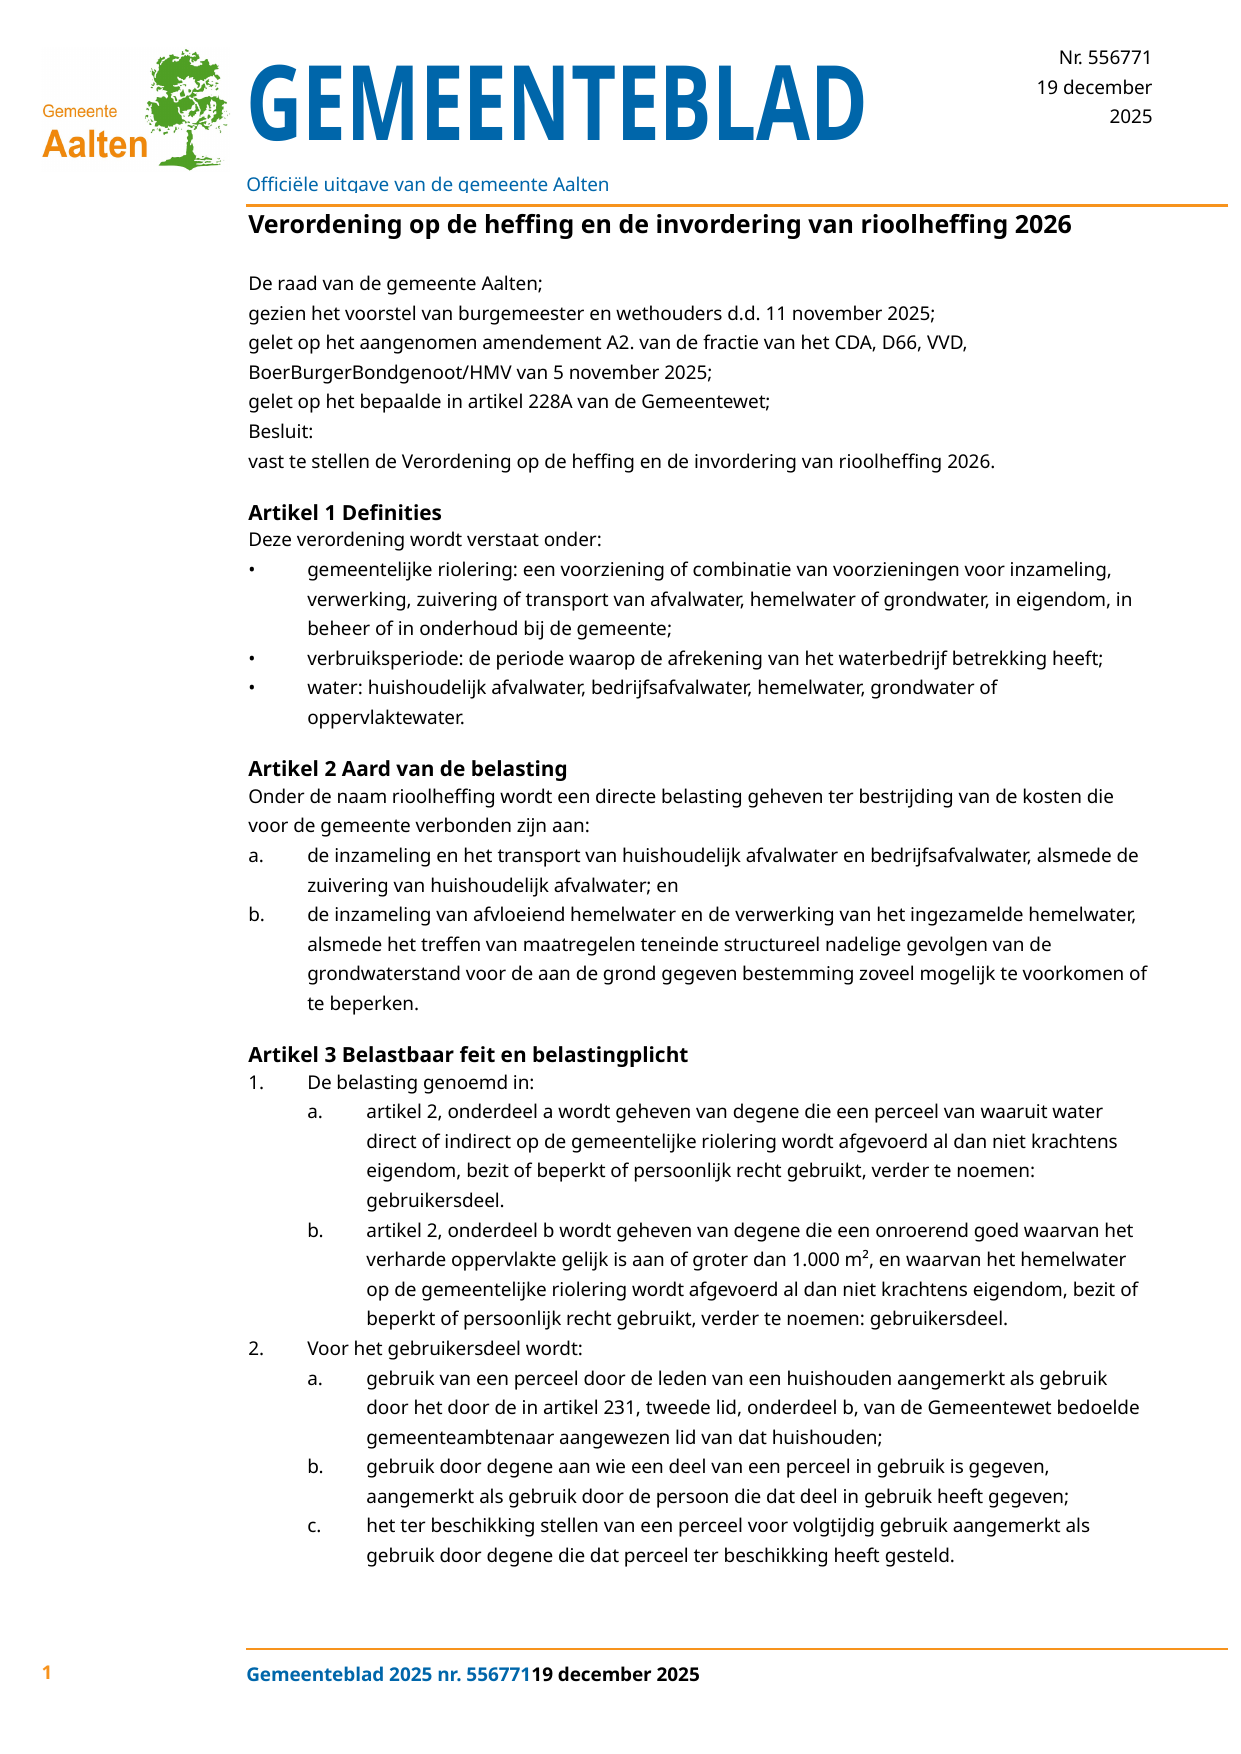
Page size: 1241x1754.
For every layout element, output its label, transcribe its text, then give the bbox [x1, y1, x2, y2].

list de inzameling en het transport van huishoudelijk afvalwater en bedrijfsafvalwater, alsmede de zuivering van huishoudelijk afvalwater; en [248, 842, 1152, 897]
text Artikel 2 Aard van de belasting [248, 754, 1152, 783]
list het ter beschikking stellen van een perceel voor volgtijdig gebruik aangemerkt als gebruik door degene die dat perceel ter beschikking heeft gesteld. [307, 1513, 1152, 1568]
text Verordening op de heffing en de invordering van rioolheffing 2026 [248, 207, 1152, 241]
picture [41, 47, 231, 172]
text gelet op het aangenomen amendement A2. van de fractie van het CDA, D66, VVD, BoerBurgerBondgenoot/HMV van 5 november 2025; [248, 329, 1152, 385]
list Voor het gebruikersdeel wordt: [248, 1335, 1152, 1361]
text gezien het voorstel van burgemeester en wethouders d.d. 11 november 2025; [248, 300, 1152, 326]
text gelet op het bepaalde in artikel 228A van de Gemeentewet; [248, 389, 1152, 414]
list gebruik van een perceel door de leden van een huishouden aangemerkt als gebruik door het door de in artikel 231, tweede lid, onderdeel b, van de Gemeentewet bedoelde gemeenteambtenaar aangewezen lid van dat huishouden; [307, 1365, 1152, 1450]
list gebruik door degene aan wie een deel van een perceel in gebruik is gegeven, aangemerkt als gebruik door de persoon die dat deel in gebruik heeft gegeven; [307, 1453, 1152, 1509]
text De raad van de gemeente Aalten; [248, 270, 1152, 296]
text vast te stellen de Verordening op de heffing en de invordering van rioolheffing 2026. [248, 448, 1152, 473]
list de inzameling van afvloeiend hemelwater en de verwerking van het ingezamelde hemelwater, alsmede het treffen van maatregelen teneinde structureel nadelige gevolgen van de grondwaterstand voor de aan de grond gegeven bestemming zoveel mogelijk te voorkomen of te beperken. [248, 901, 1152, 1016]
list gemeentelijke riolering: een voorziening of combinatie van voorzieningen voor inzameling, verwerking, zuivering of transport van afvalwater, hemelwater of grondwater, in eigendom, in beheer of in onderhoud bij de gemeente; [248, 556, 1152, 641]
text Artikel 1 Definities [248, 498, 1152, 527]
text Deze verordening wordt verstaat onder: [248, 527, 1152, 552]
list De belasting genoemd in: [248, 1069, 1152, 1095]
text Onder de naam rioolheffing wordt een directe belasting geheven ter bestrijding van de kosten die voor de gemeente verbonden zijn aan: [248, 783, 1152, 838]
list artikel 2, onderdeel b wordt geheven van degene die een onroerend goed waarvan het verharde oppervlakte gelijk is aan of groter dan 1.000 m², en waarvan het hemelwater op de gemeentelijke riolering wordt afgevoerd al dan niet krachtens eigendom, bezit of beperkt of persoonlijk recht gebruikt, verder te noemen: gebruikersdeel. [307, 1217, 1152, 1331]
list water: huishoudelijk afvalwater, bedrijfsafvalwater, hemelwater, grondwater of oppervlaktewater. [248, 674, 1152, 730]
list artikel 2, onderdeel a wordt geheven van degene die een perceel van waaruit water direct of indirect op de gemeentelijke riolering wordt afgevoerd al dan niet krachtens eigendom, bezit of beperkt of persoonlijk recht gebruikt, verder te noemen: gebruikersdeel. [307, 1098, 1152, 1213]
list verbruiksperiode: de periode waarop de afrekening van het waterbedrijf betrekking heeft; [248, 645, 1152, 671]
text Besluit: [248, 418, 1152, 444]
text Artikel 3 Belastbaar feit en belastingplicht [248, 1041, 1152, 1069]
